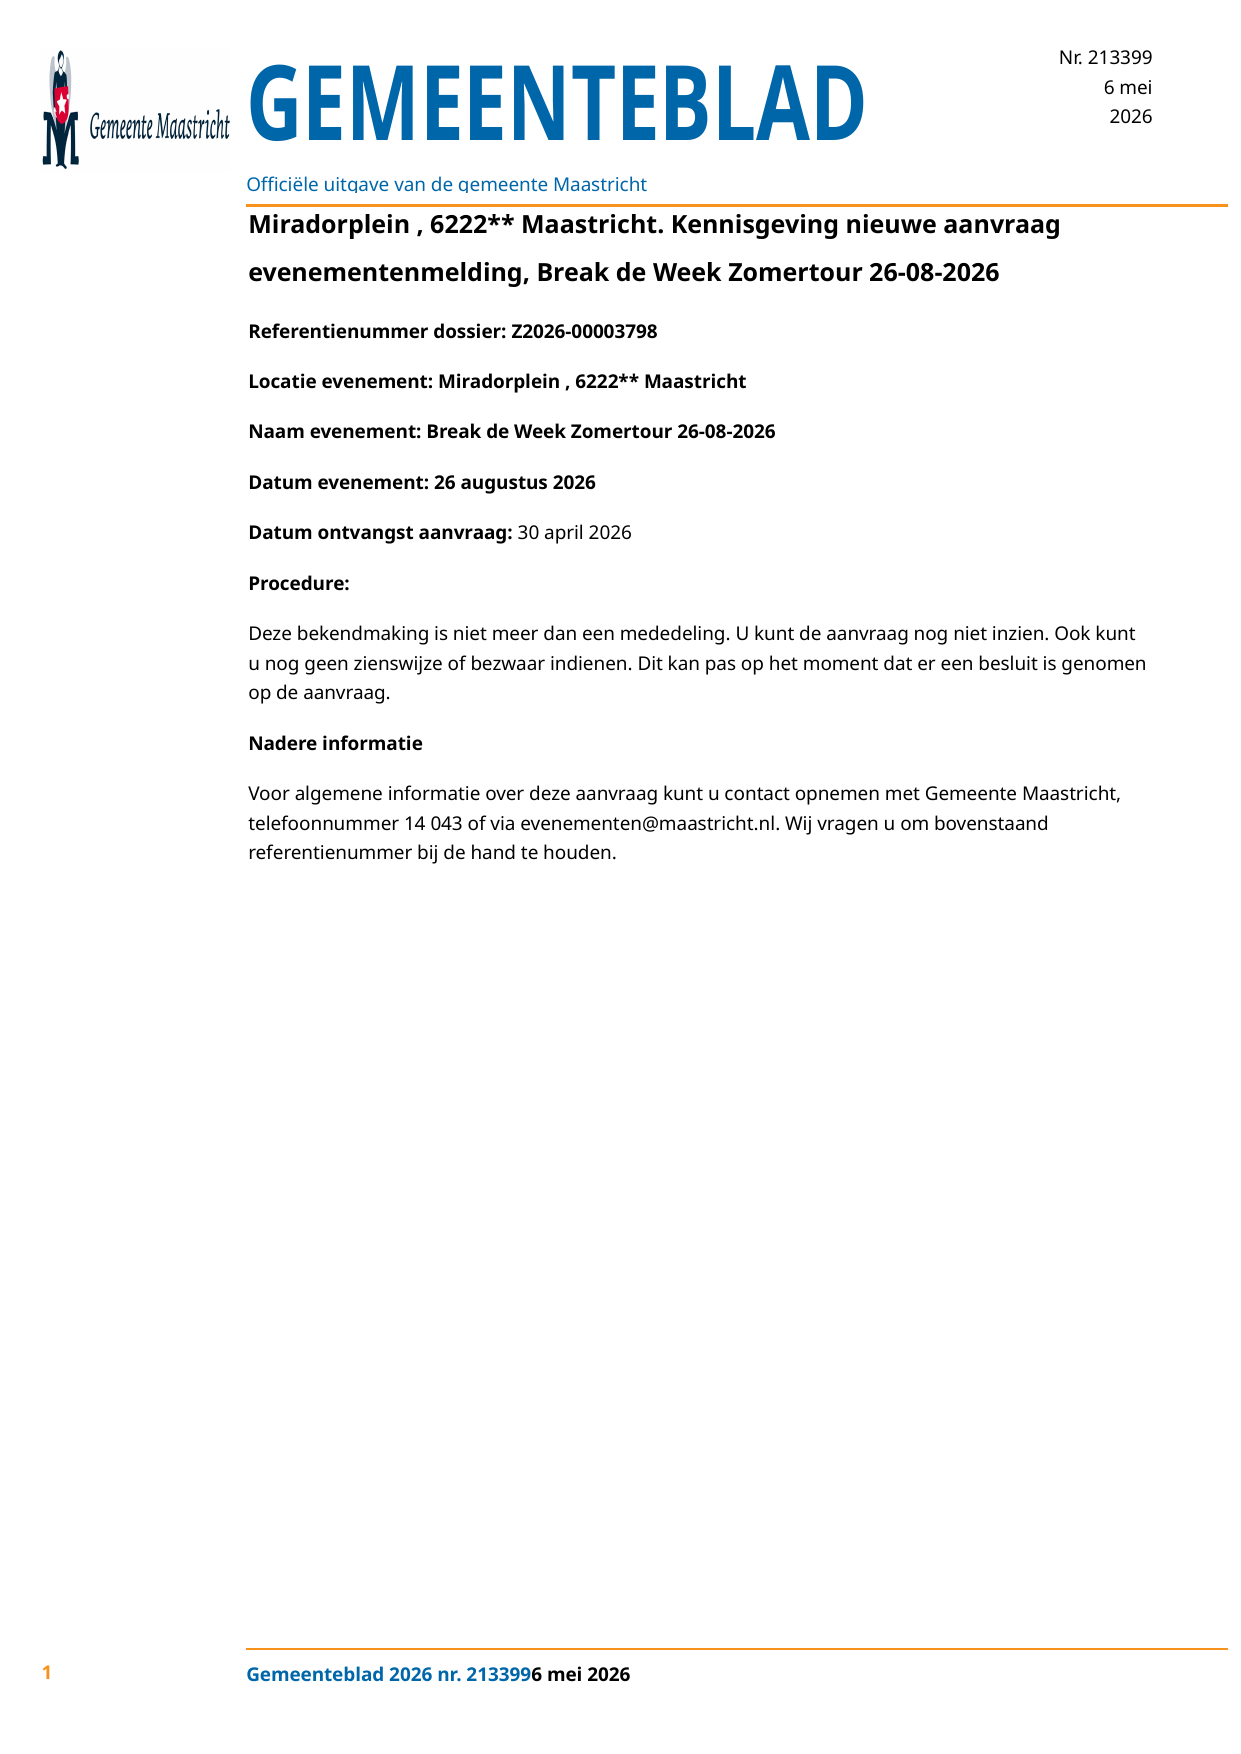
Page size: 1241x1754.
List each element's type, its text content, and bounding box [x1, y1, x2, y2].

text Naam evenement: Break de Week Zomertour 26-08-2026 [248, 419, 1152, 444]
text Deze bekendmaking is niet meer dan een mededeling. U kunt de aanvraag nog niet inzien. Ook kunt u nog geen zienswijze of bezwaar indienen. Dit kan pas op het moment dat er een besluit is genomen op de aanvraag. [248, 620, 1152, 705]
text Locatie evenement: Miradorplein , 6222** Maastricht [248, 368, 1152, 394]
text Miradorplein , 6222** Maastricht. Kennisgeving nieuwe aanvraag evenementenmelding, Break de Week Zomertour 26-08-2026 [248, 207, 1152, 288]
text Nadere informatie [248, 730, 1152, 756]
text Voor algemene informatie over deze aanvraag kunt u contact opnemen met Gemeente Maastricht, telefoonnummer 14 043 of via evenementen@maastricht.nl. Wij vragen u om bovenstaand referentienummer bij de hand te houden. [248, 780, 1152, 865]
text Referentienummer dossier: Z2026-00003798 [248, 318, 1152, 344]
text Datum evenement: 26 augustus 2026 [248, 469, 1152, 495]
picture [41, 47, 231, 172]
text Datum ontvangst aanvraag: 30 april 2026 [248, 519, 1152, 545]
text Procedure: [248, 570, 1152, 596]
